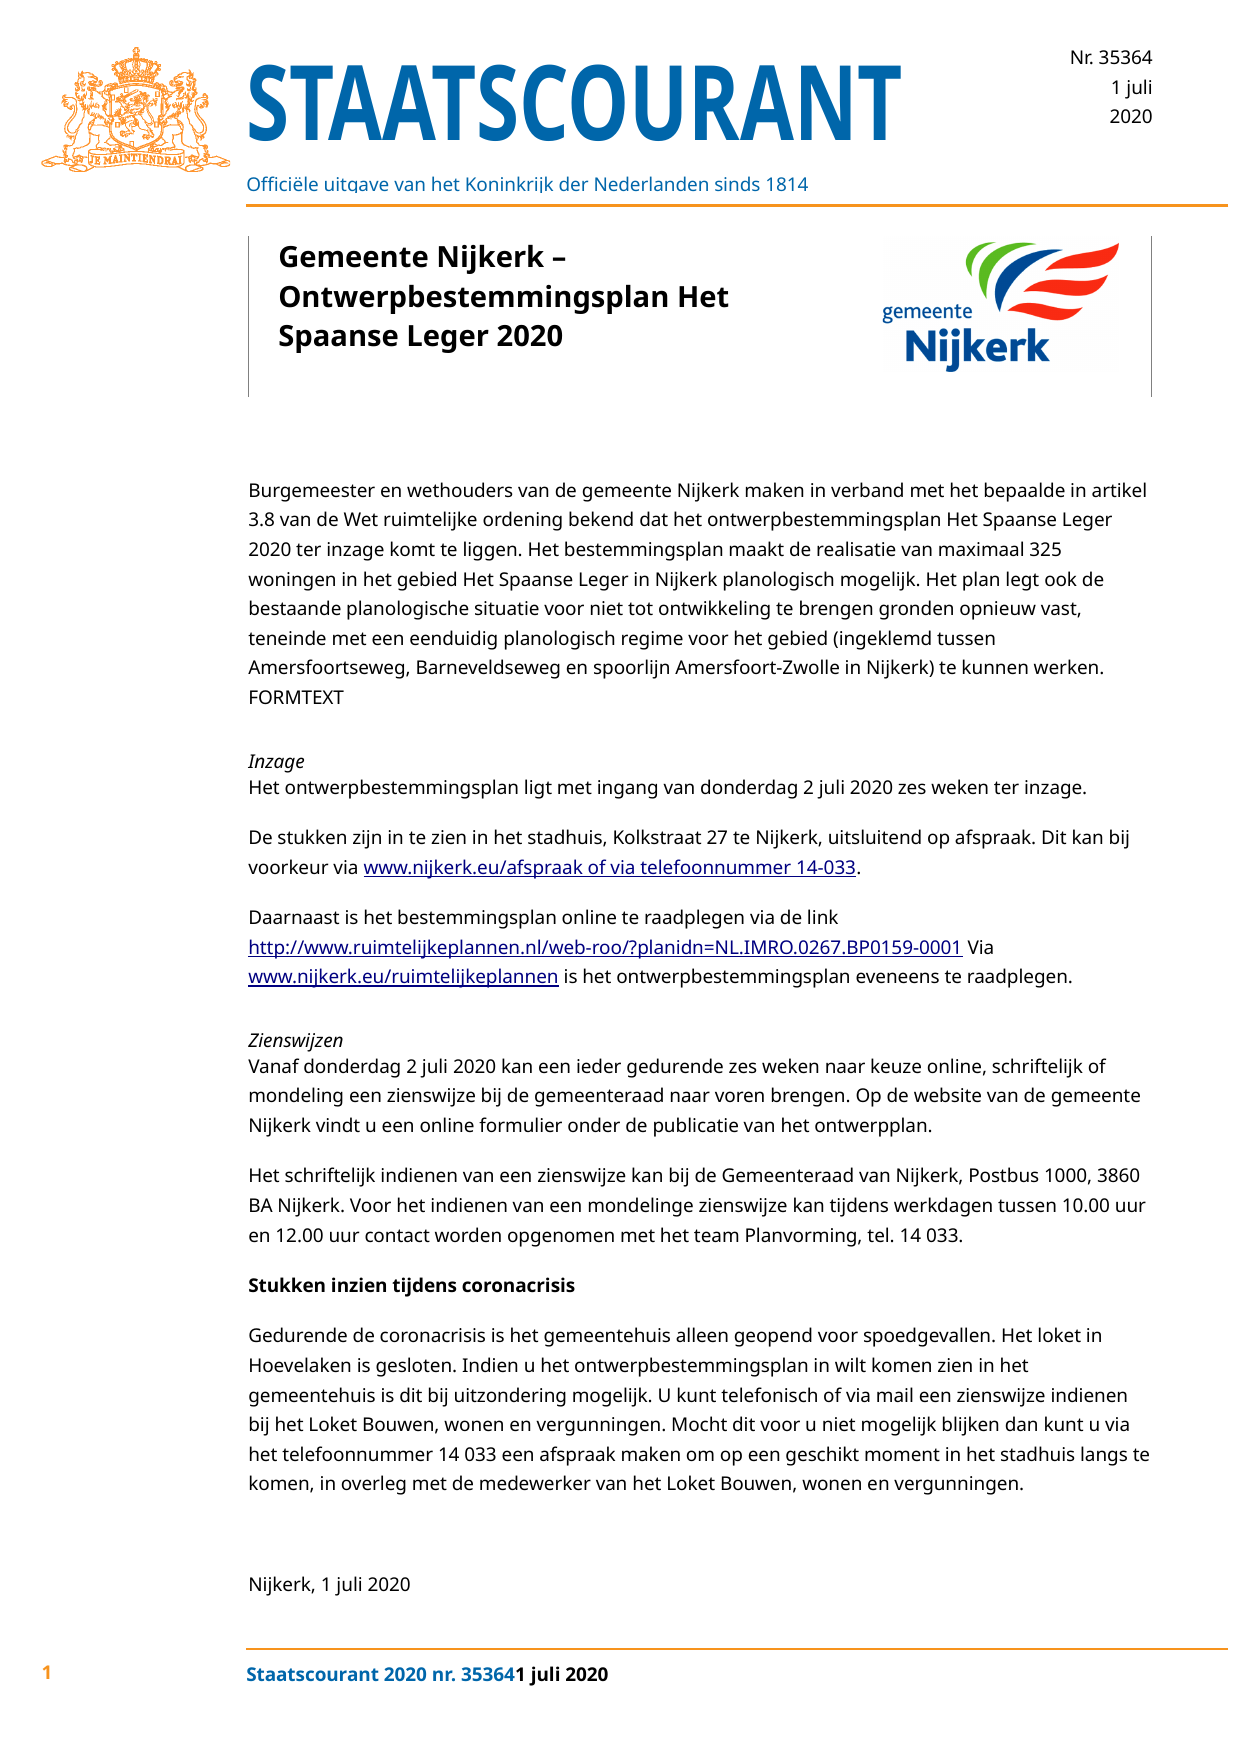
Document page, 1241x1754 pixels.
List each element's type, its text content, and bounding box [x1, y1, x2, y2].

picture [882, 236, 1119, 372]
text De stukken zijn in te zien in het stadhuis, Kolkstraat 27 te Nijkerk, uitsluitend op afspraak. Dit kan bij voorkeur via www.nijkerk.eu/afspraak of via telefoonnummer 14-033. [248, 824, 1152, 879]
text Stukken inzien tijdens coronacrisis [248, 1272, 1152, 1298]
text Zienswijzen [248, 1027, 1152, 1053]
text Burgemeester en wethouders van de gemeente Nijkerk maken in verband met het bepaalde in artikel 3.8 van de Wet ruimtelijke ordening bekend dat het ontwerpbestemmingsplan Het Spaanse Leger 2020 ter inzage komt te liggen. Het bestemmingsplan maakt de realisatie van maximaal 325 woningen in het gebied Het Spaanse Leger in Nijkerk planologisch mogelijk. Het plan legt ook de bestaande planologische situatie voor niet tot ontwikkeling te brengen gronden opnieuw vast, teneinde met een eenduidig planologisch regime voor het gebied (ingeklemd tussen Amersfoortseweg, Barneveldseweg en spoorlijn Amersfoort-Zwolle in Nijkerk) te kunnen werken. FORMTEXT [248, 477, 1152, 710]
picture [41, 47, 231, 172]
table_header Gemeente Nijkerk – Ontwerpbestemmingsplan Het Spaanse Leger 2020 [249, 236, 850, 397]
table_header [850, 236, 1151, 397]
text Vanaf donderdag 2 juli 2020 kan een ieder gedurende zes weken naar keuze online, schriftelijk of mondeling een zienswijze bij de gemeenteraad naar voren brengen. Op de website van de gemeente Nijkerk vindt u een online formulier onder de publicatie van het ontwerpplan. [248, 1053, 1152, 1138]
text Het schriftelijk indienen van een zienswijze kan bij de Gemeenteraad van Nijkerk, Postbus 1000, 3860 BA Nijkerk. Voor het indienen van een mondelinge zienswijze kan tijdens werkdagen tussen 10.00 uur en 12.00 uur contact worden opgenomen met het team Planvorming, tel. 14 033. [248, 1163, 1152, 1248]
text Inzage [248, 748, 1152, 774]
text Nijkerk, 1 juli 2020 [248, 1571, 1152, 1597]
text Daarnaast is het bestemmingsplan online te raadplegen via de link http://www.ruimtelijkeplannen.nl/web-roo/?planidn=NL.IMRO.0267.BP0159-0001 Via www.nijkerk.eu/ruimtelijkeplannen is het ontwerpbestemmingsplan eveneens te raadplegen. [248, 904, 1152, 989]
text Het ontwerpbestemmingsplan ligt met ingang van donderdag 2 juli 2020 zes weken ter inzage. [248, 774, 1152, 799]
text Gedurende de coronacrisis is het gemeentehuis alleen geopend voor spoedgevallen. Het loket in Hoevelaken is gesloten. Indien u het ontwerpbestemmingsplan in wilt komen zien in het gemeentehuis is dit bij uitzondering mogelijk. U kunt telefonisch of via mail een zienswijze indienen bij het Loket Bouwen, wonen en vergunningen. Mocht dit voor u niet mogelijk blijken dan kunt u via het telefoonnummer 14 033 een afspraak maken om op een geschikt moment in het stadhuis langs te komen, in overleg met de medewerker van het Loket Bouwen, wonen en vergunningen. [248, 1323, 1152, 1496]
